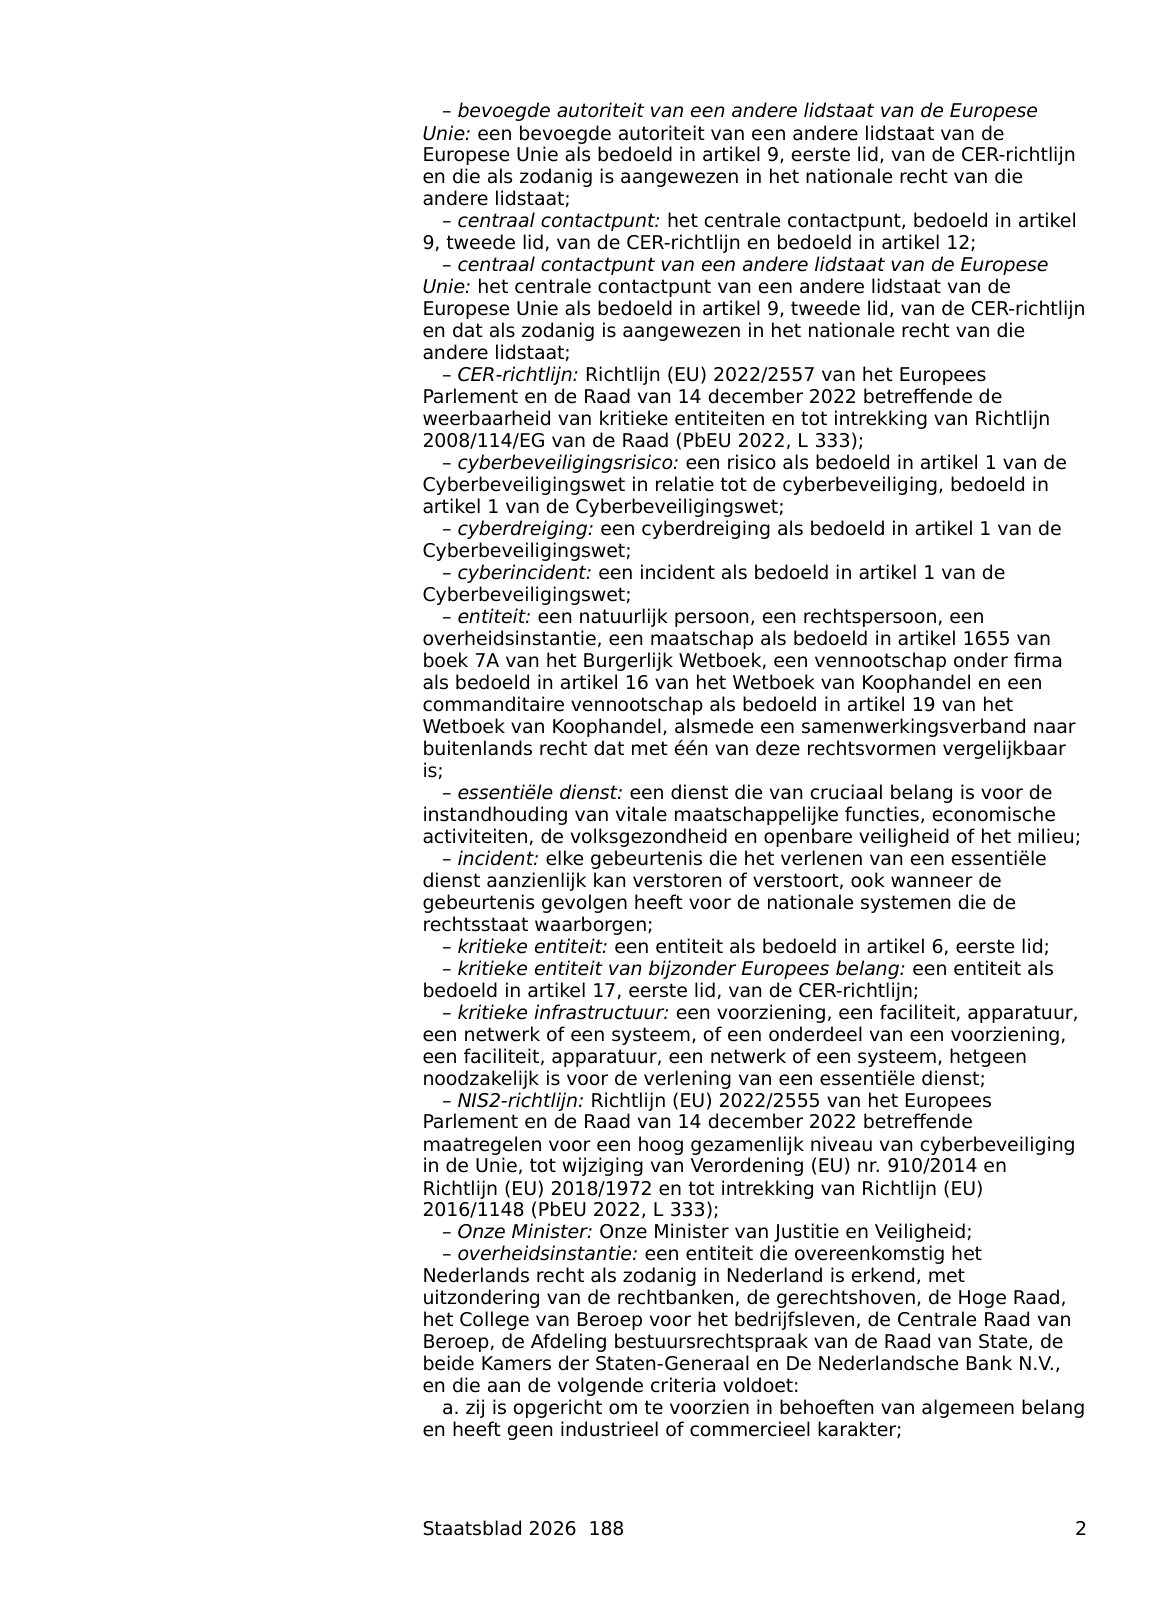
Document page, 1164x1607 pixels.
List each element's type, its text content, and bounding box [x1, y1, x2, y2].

text – cyberincident: een incident als bedoeld in artikel 1 van de Cyberbeveiligingswet; [422, 562, 1087, 606]
text – overheidsinstantie: een entiteit die overeenkomstig het Nederlands recht als zodanig in Nederland is erkend, met uitzondering van de rechtbanken, de gerechtshoven, de Hoge Raad, het College van Beroep voor het bedrijfsleven, de Centrale Raad van Beroep, de Afdeling bestuursrechtspraak van de Raad van State, de beide Kamers der Staten-Generaal en De Nederlandsche Bank N.V., en die aan de volgende criteria voldoet: [422, 1243, 1087, 1397]
text – Onze Minister: Onze Minister van Justitie en Veiligheid; [422, 1221, 1087, 1243]
text a. zij is opgericht om te voorzien in behoeften van algemeen belang en heeft geen industrieel of commercieel karakter; [422, 1397, 1087, 1441]
text – centraal contactpunt: het centrale contactpunt, bedoeld in artikel 9, tweede lid, van de CER-richtlijn en bedoeld in artikel 12; [422, 210, 1087, 254]
text – entiteit: een natuurlijk persoon, een rechtspersoon, een overheidsinstantie, een maatschap als bedoeld in artikel 1655 van boek 7A van het Burgerlijk Wetboek, een vennootschap onder firma als bedoeld in artikel 16 van het Wetboek van Koophandel en een commanditaire vennootschap als bedoeld in artikel 19 van het Wetboek van Koophandel, alsmede een samenwerkingsverband naar buitenlands recht dat met één van deze rechtsvormen vergelijkbaar is; [422, 606, 1087, 782]
text – kritieke infrastructuur: een voorziening, een faciliteit, apparatuur, een netwerk of een systeem, of een onderdeel van een voorziening, een faciliteit, apparatuur, een netwerk of een systeem, hetgeen noodzakelijk is voor de verlening van een essentiële dienst; [422, 1002, 1087, 1089]
text – kritieke entiteit van bijzonder Europees belang: een entiteit als bedoeld in artikel 17, eerste lid, van de CER-richtlijn; [422, 958, 1087, 1002]
text – CER-richtlijn: Richtlijn (EU) 2022/2557 van het Europees Parlement en de Raad van 14 december 2022 betreffende de weerbaarheid van kritieke entiteiten en tot intrekking van Richtlijn 2008/114/EG van de Raad (PbEU 2022, L 333); [422, 364, 1087, 452]
text – kritieke entiteit: een entiteit als bedoeld in artikel 6, eerste lid; [422, 936, 1087, 958]
text – incident: elke gebeurtenis die het verlenen van een essentiële dienst aanzienlijk kan verstoren of verstoort, ook wanneer de gebeurtenis gevolgen heeft voor de nationale systemen die de rechtsstaat waarborgen; [422, 848, 1087, 936]
text – centraal contactpunt van een andere lidstaat van de Europese Unie: het centrale contactpunt van een andere lidstaat van de Europese Unie als bedoeld in artikel 9, tweede lid, van de CER-richtlijn en dat als zodanig is aangewezen in het nationale recht van die andere lidstaat; [422, 254, 1087, 364]
text – cyberbeveiligingsrisico: een risico als bedoeld in artikel 1 van de Cyberbeveiligingswet in relatie tot de cyberbeveiliging, bedoeld in artikel 1 van de Cyberbeveiligingswet; [422, 452, 1087, 518]
text – bevoegde autoriteit van een andere lidstaat van de Europese Unie: een bevoegde autoriteit van een andere lidstaat van de Europese Unie als bedoeld in artikel 9, eerste lid, van de CER-richtlijn en die als zodanig is aangewezen in het nationale recht van die andere lidstaat; [422, 100, 1087, 210]
text – cyberdreiging: een cyberdreiging als bedoeld in artikel 1 van de Cyberbeveiligingswet; [422, 518, 1087, 562]
text – essentiële dienst: een dienst die van cruciaal belang is voor de instandhouding van vitale maatschappelijke functies, economische activiteiten, de volksgezondheid en openbare veiligheid of het milieu; [422, 782, 1087, 848]
text – NIS2-richtlijn: Richtlijn (EU) 2022/2555 van het Europees Parlement en de Raad van 14 december 2022 betreffende maatregelen voor een hoog gezamenlijk niveau van cyberbeveiliging in de Unie, tot wijziging van Verordening (EU) nr. 910/2014 en Richtlijn (EU) 2018/1972 en tot intrekking van Richtlijn (EU) 2016/1148 (PbEU 2022, L 333); [422, 1089, 1087, 1221]
